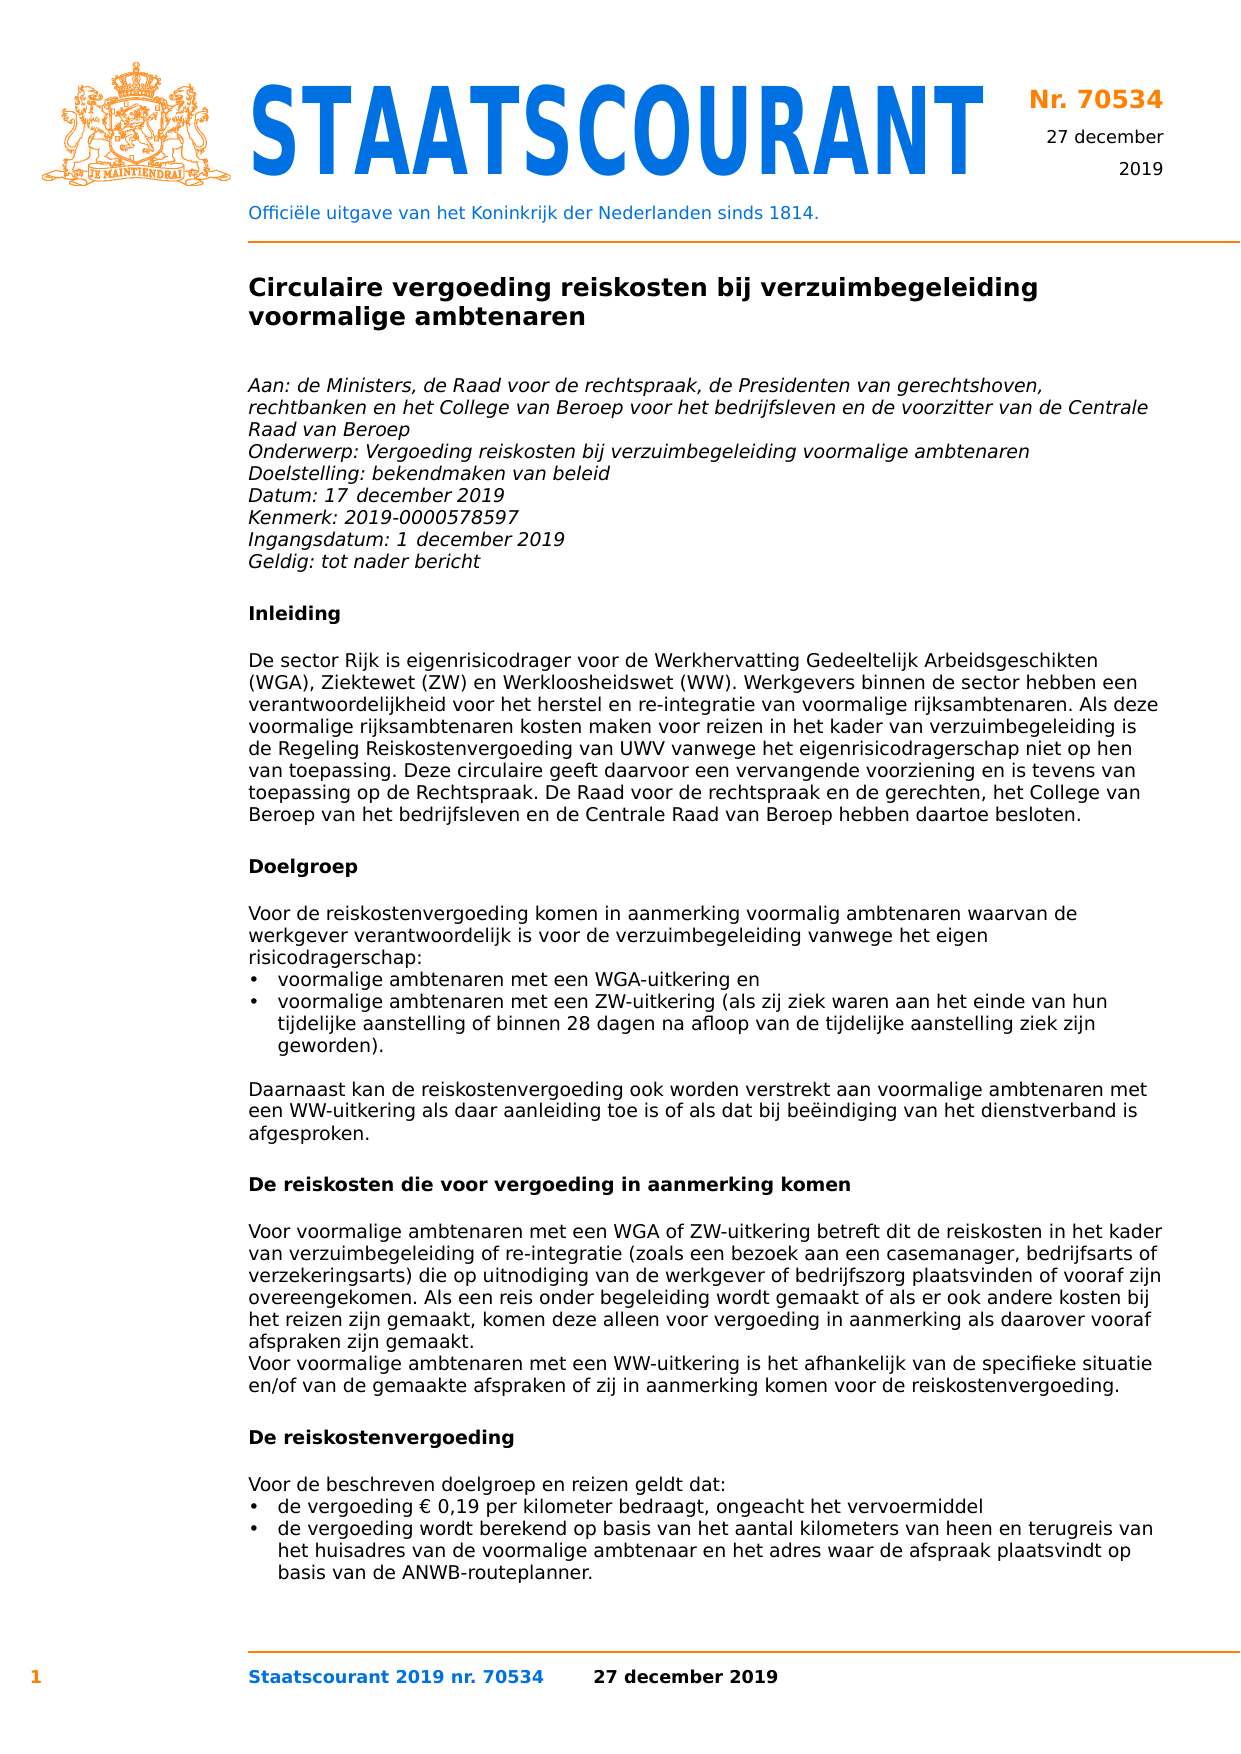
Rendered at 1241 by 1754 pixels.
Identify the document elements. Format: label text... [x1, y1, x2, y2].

table_header Nr. 70534 [998, 62, 1240, 121]
table_cell 27 december [998, 121, 1240, 153]
table_header STAATSCOURANT [248, 62, 998, 203]
subtitle Inleiding [248, 603, 1163, 625]
subtitle De reiskosten die voor vergoeding in aanmerking komen [248, 1174, 1163, 1196]
text Datum: 17 december 2019 [248, 485, 1163, 507]
text Ingangsdatum: 1 december 2019 [248, 529, 1163, 551]
text Voor voormalige ambtenaren met een WGA of ZW-uitkering betreft dit de reiskosten in het kader van verzuimbegeleiding of re-integratie (zoals een bezoek aan een casemanager, bedrijfsarts of verzekeringsarts) die op uitnodiging van de werkgever of bedrijfszorg plaatsvinden of vooraf zijn overeengekomen. Als een reis onder begeleiding wordt gemaakt of als er ook andere kosten bij het reizen zijn gemaakt, komen deze alleen voor vergoeding in aanmerking als daarover vooraf afspraken zijn gemaakt. [248, 1221, 1163, 1353]
text Voor de beschreven doelgroep en reizen geldt dat: [248, 1474, 1163, 1496]
text Aan: de Ministers, de Raad voor de rechtspraak, de Presidenten van gerechtshoven, rechtbanken en het College van Beroep voor het bedrijfsleven en de voorzitter van de Centrale Raad van Beroep [248, 375, 1163, 441]
text Voor de reiskostenvergoeding komen in aanmerking voormalig ambtenaren waarvan de werkgever verantwoordelijk is voor de verzuimbegeleiding vanwege het eigen risicodragerschap: [248, 903, 1163, 969]
text Daarnaast kan de reiskostenvergoeding ook worden verstrekt aan voormalige ambtenaren met een WW-uitkering als daar aanleiding toe is of als dat bij beëindiging van het dienstverband is afgesproken. [248, 1078, 1163, 1144]
text Onderwerp: Vergoeding reiskosten bij verzuimbegeleiding voormalige ambtenaren [248, 441, 1163, 463]
subtitle Circulaire vergoeding reiskosten bij verzuimbegeleiding voormalige ambtenaren [248, 273, 1163, 331]
text Doelstelling: bekendmaken van beleid [248, 463, 1163, 485]
text • voormalige ambtenaren met een ZW-uitkering (als zij ziek waren aan het einde van hun tijdelijke aanstelling of binnen 28 dagen na afloop van de tijdelijke aanstelling ziek zijn geworden). [248, 991, 1163, 1057]
text Geldig: tot nader bericht [248, 551, 1163, 573]
text Voor voormalige ambtenaren met een WW-uitkering is het afhankelijk van de specifieke situatie en/of van de gemaakte afspraken of zij in aanmerking komen voor de reiskostenvergoeding. [248, 1353, 1163, 1397]
table_header [25, 62, 248, 241]
text Kenmerk: 2019-0000578597 [248, 507, 1163, 529]
subtitle Doelgroep [248, 856, 1163, 878]
picture [41, 62, 231, 186]
text • de vergoeding € 0,19 per kilometer bedraagt, ongeacht het vervoermiddel [248, 1496, 1163, 1518]
text De sector Rijk is eigenrisicodrager voor de Werkhervatting Gedeeltelijk Arbeidsgeschikten (WGA), Ziektewet (ZW) en Werkloosheidswet (WW). Werkgevers binnen de sector hebben een verantwoordelijkheid voor het herstel en re-integratie van voormalige rijksambtenaren. Als deze voormalige rijksambtenaren kosten maken voor reizen in het kader van verzuimbegeleiding is de Regeling Reiskostenvergoeding van UWV vanwege het eigenrisicodragerschap niet op hen van toepassing. Deze circulaire geeft daarvoor een vervangende voorziening en is tevens van toepassing op de Rechtspraak. De Raad voor de rechtspraak en de gerechten, het College van Beroep van het bedrijfsleven en de Centrale Raad van Beroep hebben daartoe besloten. [248, 650, 1163, 826]
table_cell 2019 [998, 153, 1240, 203]
table_cell Officiële uitgave van het Koninkrijk der Nederlanden sinds 1814. [248, 203, 1240, 241]
text • voormalige ambtenaren met een WGA-uitkering en [248, 969, 1163, 991]
text • de vergoeding wordt berekend op basis van het aantal kilometers van heen en terugreis van het huisadres van de voormalige ambtenaar en het adres waar de afspraak plaatsvindt op basis van de ANWB-routeplanner. [248, 1518, 1163, 1584]
subtitle De reiskostenvergoeding [248, 1427, 1163, 1449]
